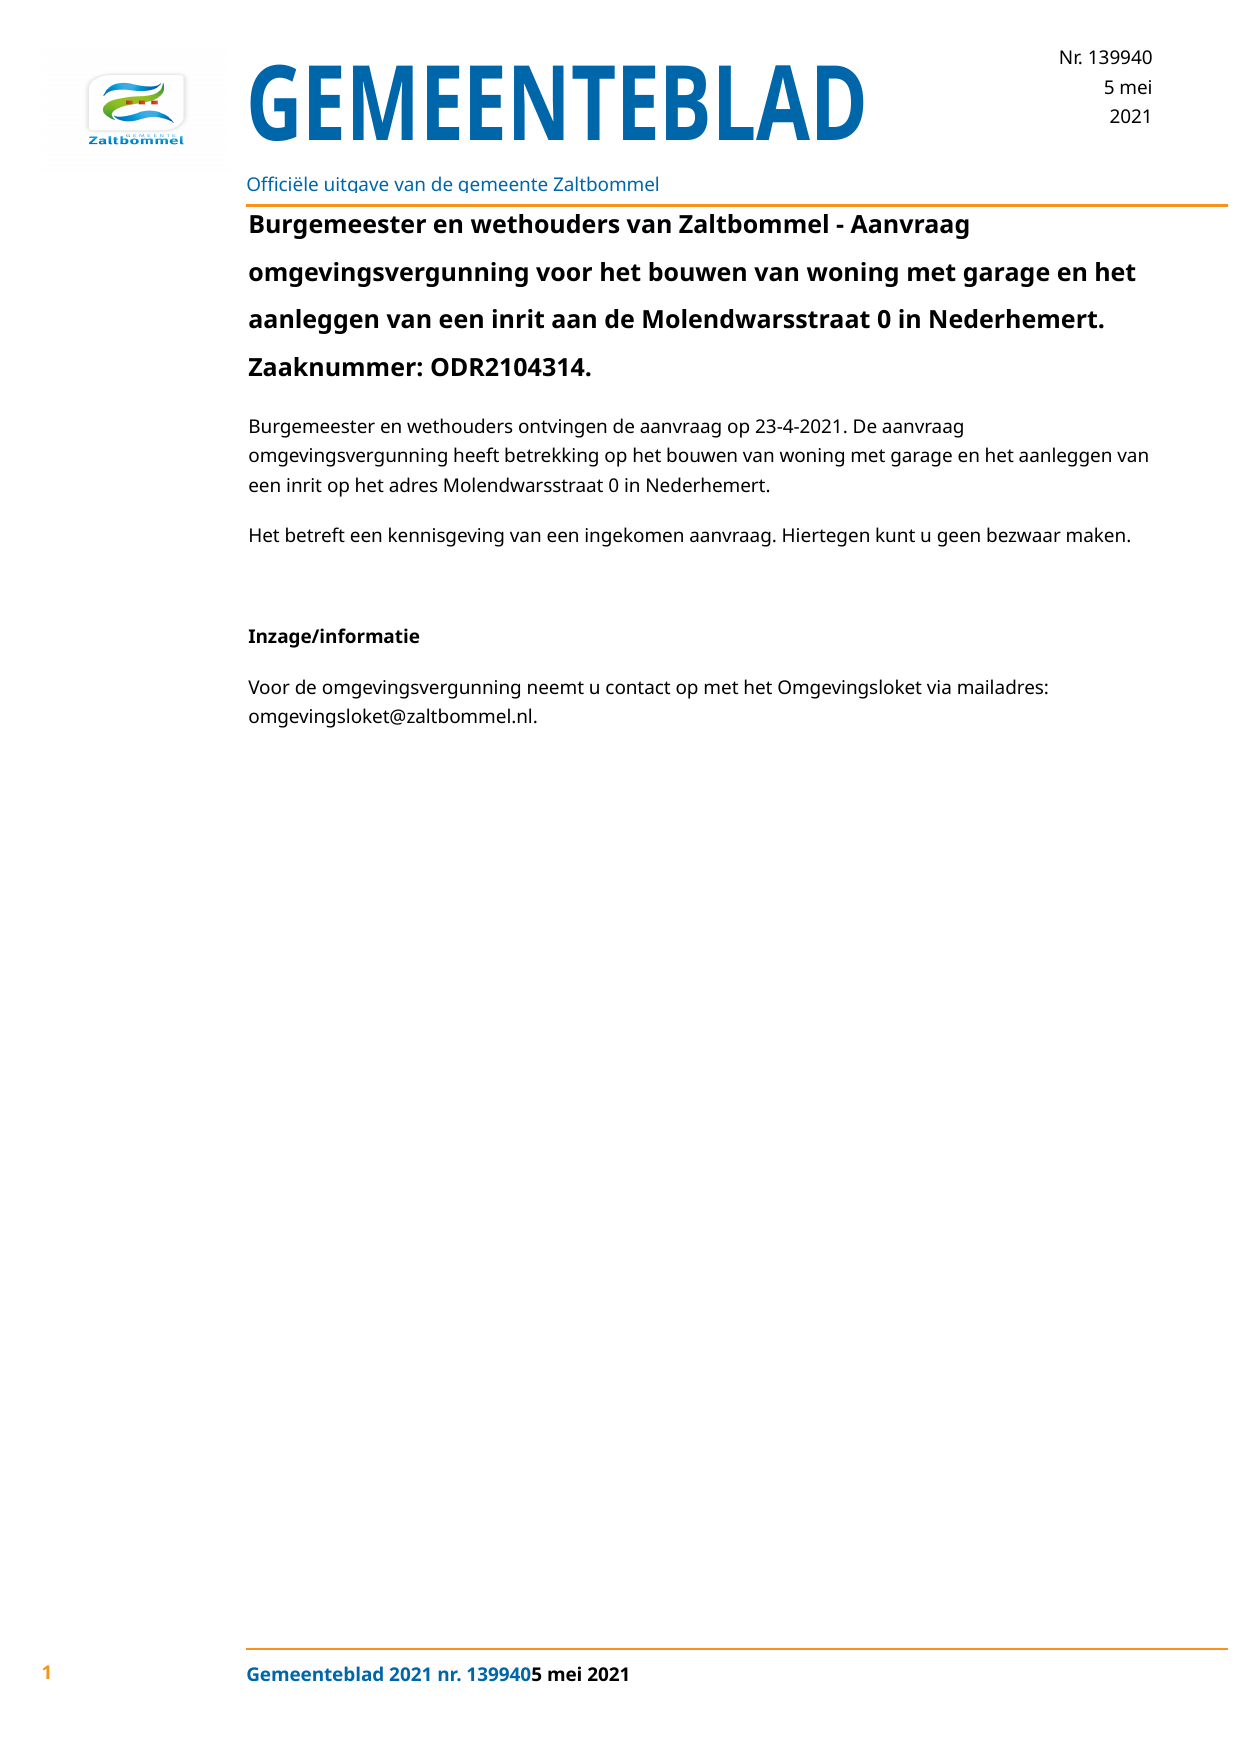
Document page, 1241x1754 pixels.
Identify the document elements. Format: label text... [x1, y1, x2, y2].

text Inzage/informatie [248, 623, 1152, 649]
text Voor de omgevingsvergunning neemt u contact op met het Omgevingsloket via mailadres: omgevingsloket@zaltbommel.nl. [248, 674, 1152, 729]
text Burgemeester en wethouders van Zaltbommel - Aanvraag omgevingsvergunning voor het bouwen van woning met garage en het aanleggen van een inrit aan de Molendwarsstraat 0 in Nederhemert. Zaaknummer: ODR2104314. [248, 207, 1152, 384]
text Burgemeester en wethouders ontvingen de aanvraag op 23-4-2021. De aanvraag omgevingsvergunning heeft betrekking op het bouwen van woning met garage en het aanleggen van een inrit op het adres Molendwarsstraat 0 in Nederhemert. [248, 413, 1152, 498]
text Het betreft een kennisgeving van een ingekomen aanvraag. Hiertegen kunt u geen bezwaar maken. [248, 523, 1152, 548]
picture [41, 47, 231, 172]
